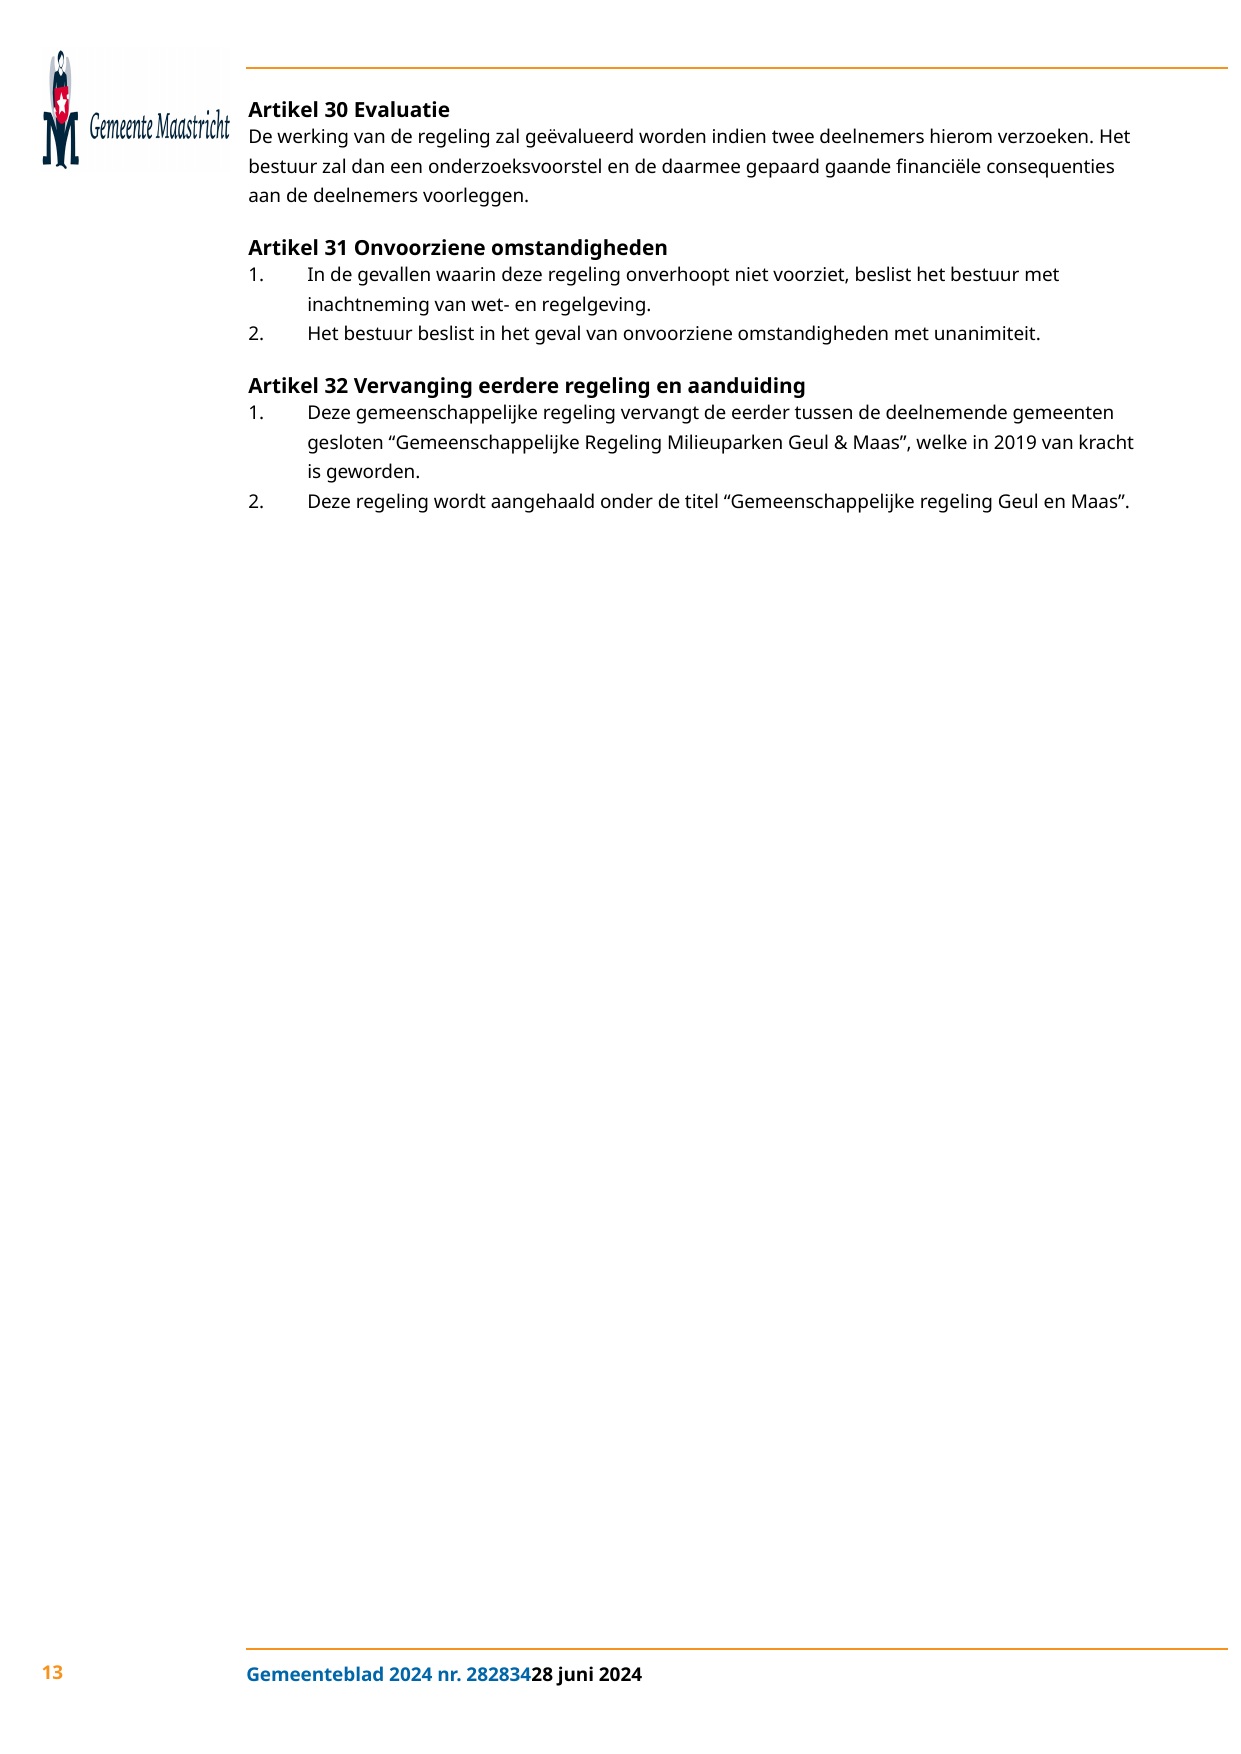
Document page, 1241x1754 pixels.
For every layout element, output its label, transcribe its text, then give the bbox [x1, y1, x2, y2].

list Het bestuur beslist in het geval van onvoorziene omstandigheden met unanimiteit. [248, 320, 1152, 346]
list In de gevallen waarin deze regeling onverhoopt niet voorziet, beslist het bestuur met inachtneming van wet- en regelgeving. [248, 261, 1152, 317]
picture [41, 47, 231, 172]
text Artikel 32 Vervanging eerdere regeling en aanduiding [248, 371, 1152, 399]
text De werking van de regeling zal geëvalueerd worden indien twee deelnemers hierom verzoeken. Het bestuur zal dan een onderzoeksvoorstel en de daarmee gepaard gaande financiële consequenties aan de deelnemers voorleggen. [248, 123, 1152, 208]
list Deze regeling wordt aangehaald onder de titel “Gemeenschappelijke regeling Geul en Maas”. [248, 488, 1152, 514]
list Deze gemeenschappelijke regeling vervangt de eerder tussen de deelnemende gemeenten gesloten “Gemeenschappelijke Regeling Milieuparken Geul & Maas”, welke in 2019 van kracht is geworden. [248, 399, 1152, 484]
text Artikel 30 Evaluatie [248, 95, 1152, 123]
text Artikel 31 Onvoorziene omstandigheden [248, 233, 1152, 261]
